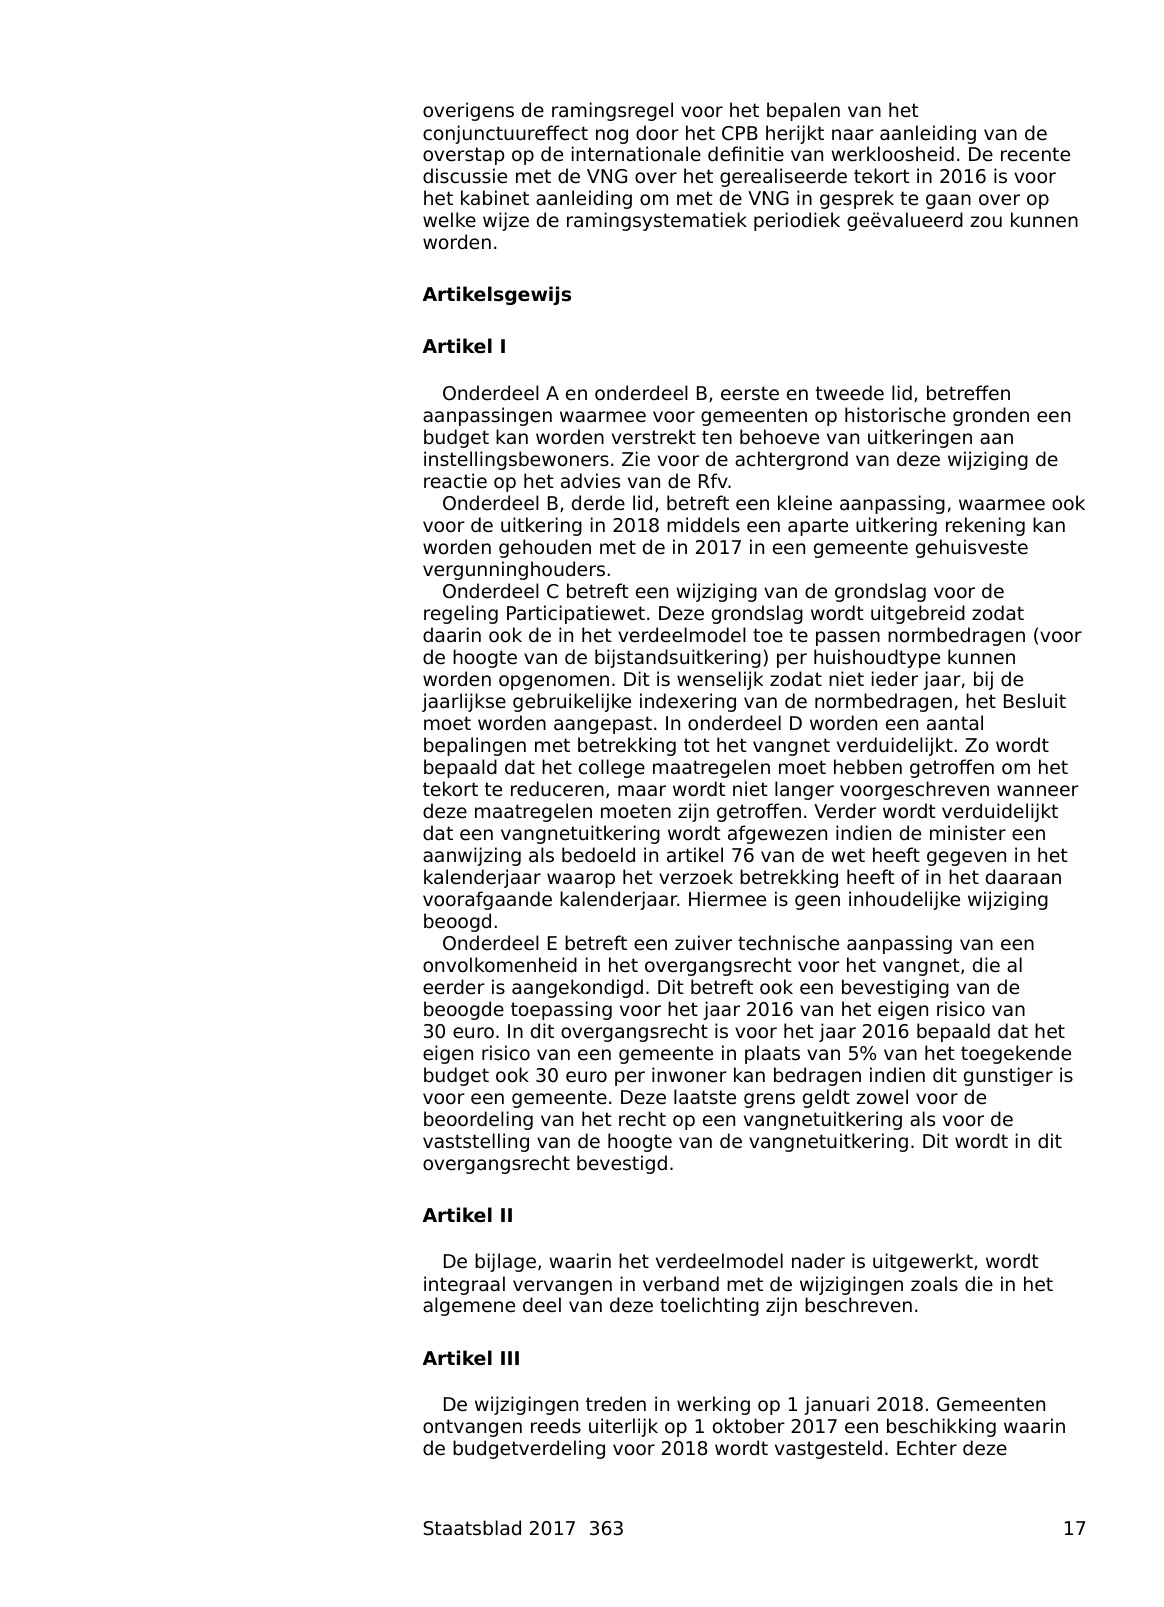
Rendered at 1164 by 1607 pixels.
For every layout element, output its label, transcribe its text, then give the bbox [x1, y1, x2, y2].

text Onderdeel A en onderdeel B, eerste en tweede lid, betreffen aanpassingen waarmee voor gemeenten op historische gronden een budget kan worden verstrekt ten behoeve van uitkeringen aan instellingsbewoners. Zie voor de achtergrond van deze wijziging de reactie op het advies van de Rfv. [422, 383, 1087, 493]
text Onderdeel B, derde lid, betreft een kleine aanpassing, waarmee ook voor de uitkering in 2018 middels een aparte uitkering rekening kan worden gehouden met de in 2017 in een gemeente gehuisveste vergunninghouders. [422, 493, 1087, 581]
text Onderdeel E betreft een zuiver technische aanpassing van een onvolkomenheid in het overgangsrecht voor het vangnet, die al eerder is aangekondigd. Dit betreft ook een bevestiging van de beoogde toepassing voor het jaar 2016 van het eigen risico van 30 euro. In dit overgangsrecht is voor het jaar 2016 bepaald dat het eigen risico van een gemeente in plaats van 5% van het toegekende budget ook 30 euro per inwoner kan bedragen indien dit gunstiger is voor een gemeente. Deze laatste grens geldt zowel voor de beoordeling van het recht op een vangnetuitkering als voor de vaststelling van de hoogte van de vangnetuitkering. Dit wordt in dit overgangsrecht bevestigd. [422, 933, 1087, 1174]
subtitle Artikel III [422, 1347, 1087, 1369]
text Onderdeel C betreft een wijziging van de grondslag voor de regeling Participatiewet. Deze grondslag wordt uitgebreid zodat daarin ook de in het verdeelmodel toe te passen normbedragen (voor de hoogte van de bijstandsuitkering) per huishoudtype kunnen worden opgenomen. Dit is wenselijk zodat niet ieder jaar, bij de jaarlijkse gebruikelijke indexering van de normbedragen, het Besluit moet worden aangepast. In onderdeel D worden een aantal bepalingen met betrekking tot het vangnet verduidelijkt. Zo wordt bepaald dat het college maatregelen moet hebben getroffen om het tekort te reduceren, maar wordt niet langer voorgeschreven wanneer deze maatregelen moeten zijn getroffen. Verder wordt verduidelijkt dat een vangnetuitkering wordt afgewezen indien de minister een aanwijzing als bedoeld in artikel 76 van de wet heeft gegeven in het kalenderjaar waarop het verzoek betrekking heeft of in het daaraan voorafgaande kalenderjaar. Hiermee is geen inhoudelijke wijziging beoogd. [422, 581, 1087, 933]
text De bijlage, waarin het verdeelmodel nader is uitgewerkt, wordt integraal vervangen in verband met de wijzigingen zoals die in het algemene deel van deze toelichting zijn beschreven. [422, 1251, 1087, 1317]
subtitle Artikel II [422, 1204, 1087, 1226]
subtitle Artikel I [422, 336, 1087, 358]
text overigens de ramingsregel voor het bepalen van het conjunctuureffect nog door het CPB herijkt naar aanleiding van de overstap op de internationale definitie van werkloosheid. De recente discussie met de VNG over het gerealiseerde tekort in 2016 is voor het kabinet aanleiding om met de VNG in gesprek te gaan over op welke wijze de ramingsystematiek periodiek geëvalueerd zou kunnen worden. [422, 100, 1087, 254]
text De wijzigingen treden in werking op 1 januari 2018. Gemeenten ontvangen reeds uiterlijk op 1 oktober 2017 een beschikking waarin de budgetverdeling voor 2018 wordt vastgesteld. Echter deze [422, 1394, 1087, 1460]
subtitle Artikelsgewijs [422, 284, 1087, 306]
